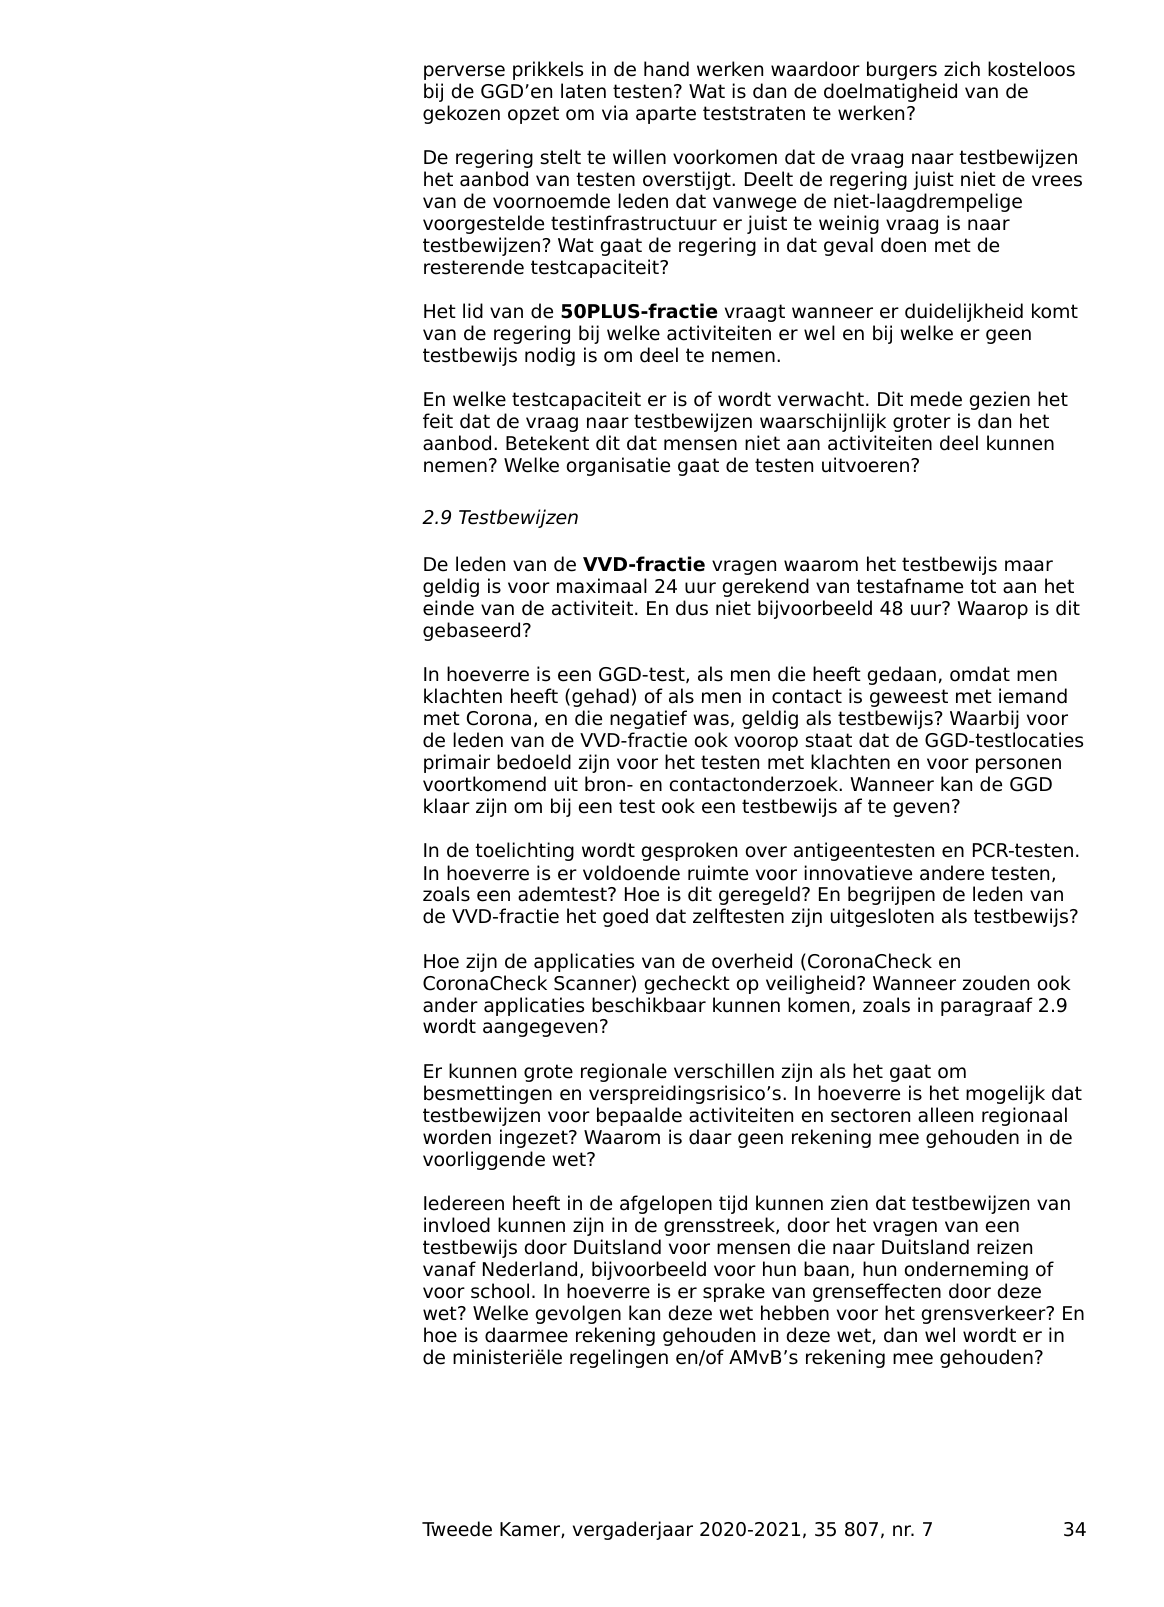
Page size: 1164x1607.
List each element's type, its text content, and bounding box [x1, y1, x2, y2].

text In de toelichting wordt gesproken over antigeentesten en PCR-testen. In hoeverre is er voldoende ruimte voor innovatieve andere testen, zoals een ademtest? Hoe is dit geregeld? En begrijpen de leden van de VVD-fractie het goed dat zelftesten zijn uitgesloten als testbewijs? [422, 840, 1087, 928]
text Hoe zijn de applicaties van de overheid (CoronaCheck en CoronaCheck Scanner) gecheckt op veiligheid? Wanneer zouden ook ander applicaties beschikbaar kunnen komen, zoals in paragraaf 2.9 wordt aangegeven? [422, 951, 1087, 1038]
subtitle 2.9 Testbewijzen [422, 507, 1087, 529]
text De regering stelt te willen voorkomen dat de vraag naar testbewijzen het aanbod van testen overstijgt. Deelt de regering juist niet de vrees van de voornoemde leden dat vanwege de niet-laagdrempelige voorgestelde testinfrastructuur er juist te weinig vraag is naar testbewijzen? Wat gaat de regering in dat geval doen met de resterende testcapaciteit? [422, 147, 1087, 279]
text De leden van de VVD-fractie vragen waarom het testbewijs maar geldig is voor maximaal 24 uur gerekend van testafname tot aan het einde van de activiteit. En dus niet bijvoorbeeld 48 uur? Waarop is dit gebaseerd? [422, 554, 1087, 642]
text In hoeverre is een GGD-test, als men die heeft gedaan, omdat men klachten heeft (gehad) of als men in contact is geweest met iemand met Corona, en die negatief was, geldig als testbewijs? Waarbij voor de leden van de VVD-fractie ook voorop staat dat de GGD-testlocaties primair bedoeld zijn voor het testen met klachten en voor personen voortkomend uit bron- en contactonderzoek. Wanneer kan de GGD klaar zijn om bij een test ook een testbewijs af te geven? [422, 664, 1087, 818]
text En welke testcapaciteit er is of wordt verwacht. Dit mede gezien het feit dat de vraag naar testbewijzen waarschijnlijk groter is dan het aanbod. Betekent dit dat mensen niet aan activiteiten deel kunnen nemen? Welke organisatie gaat de testen uitvoeren? [422, 389, 1087, 477]
text Iedereen heeft in de afgelopen tijd kunnen zien dat testbewijzen van invloed kunnen zijn in de grensstreek, door het vragen van een testbewijs door Duitsland voor mensen die naar Duitsland reizen vanaf Nederland, bijvoorbeeld voor hun baan, hun onderneming of voor school. In hoeverre is er sprake van grenseffecten door deze wet? Welke gevolgen kan deze wet hebben voor het grensverkeer? En hoe is daarmee rekening gehouden in deze wet, dan wel wordt er in de ministeriële regelingen en/of AMvB’s rekening mee gehouden? [422, 1193, 1087, 1368]
text Er kunnen grote regionale verschillen zijn als het gaat om besmettingen en verspreidingsrisico’s. In hoeverre is het mogelijk dat testbewijzen voor bepaalde activiteiten en sectoren alleen regionaal worden ingezet? Waarom is daar geen rekening mee gehouden in de voorliggende wet? [422, 1061, 1087, 1171]
text Het lid van de 50PLUS-fractie vraagt wanneer er duidelijkheid komt van de regering bij welke activiteiten er wel en bij welke er geen testbewijs nodig is om deel te nemen. [422, 301, 1087, 367]
text perverse prikkels in de hand werken waardoor burgers zich kosteloos bij de GGD’en laten testen? Wat is dan de doelmatigheid van de gekozen opzet om via aparte teststraten te werken? [422, 59, 1087, 125]
